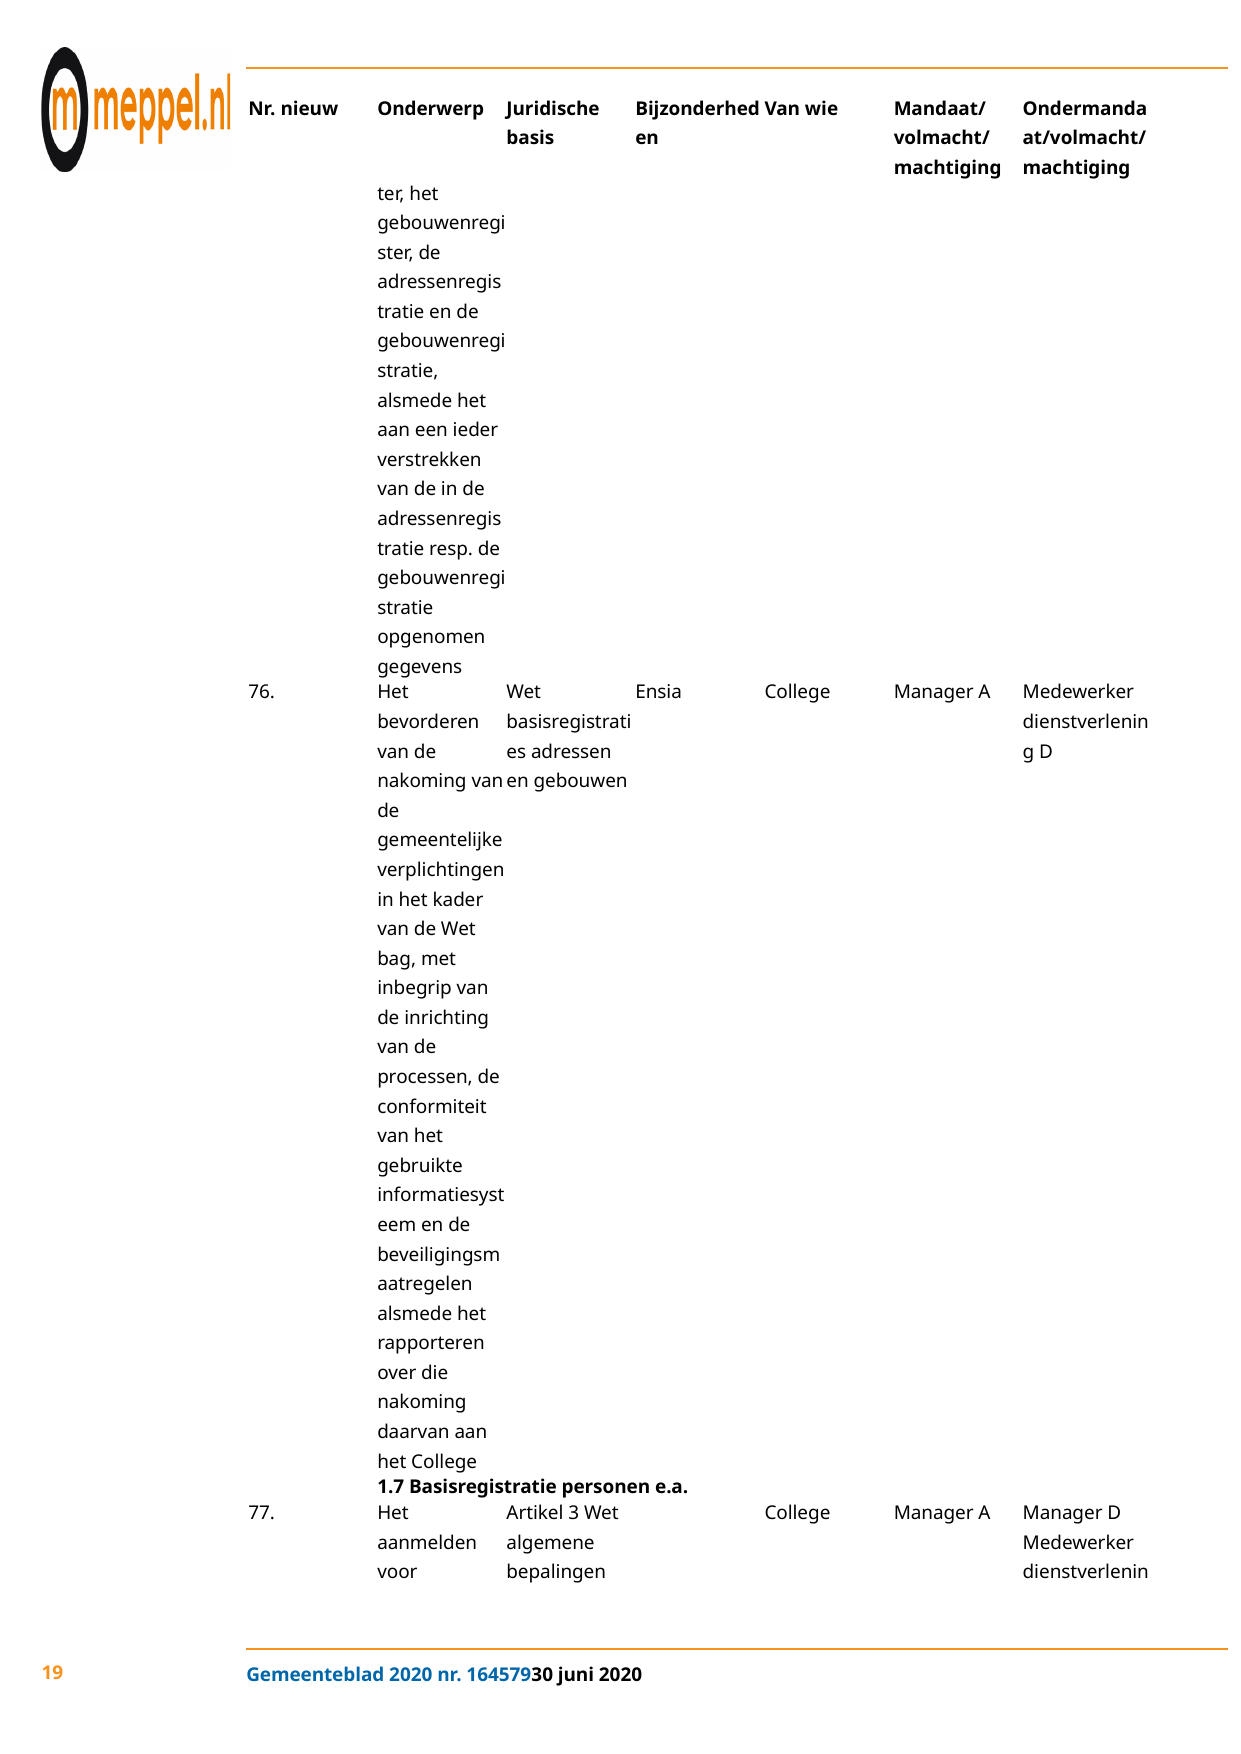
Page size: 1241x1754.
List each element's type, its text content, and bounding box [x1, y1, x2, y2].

table_cell Manager A [894, 679, 1022, 1474]
table_cell [248, 1474, 377, 1499]
table_header Ondermandaat/volmacht/ machtiging [1023, 95, 1152, 180]
table_cell Het aanmelden voor [377, 1499, 506, 1584]
table_header Bijzonderheden [635, 95, 764, 180]
table_cell Het bevorderen van de nakoming van de gemeentelijke verplichtingen in het kader van de Wet bag, met inbegrip van de inrichting van de processen, de conformiteit van het gebruikte informatiesysteem en de beveiligingsmaatregelen alsmede het rapporteren over die nakoming daarvan aan het College [377, 679, 506, 1474]
table_cell [764, 180, 893, 679]
table_cell Artikel 3 Wet algemene bepalingen [506, 1499, 635, 1584]
table_cell Wet basisregistraties adressen en gebouwen [506, 679, 635, 1474]
table_cell College [764, 1499, 893, 1584]
table_cell [248, 679, 377, 1474]
table_header Van wie [764, 95, 893, 180]
table_cell College [764, 679, 893, 1474]
table_header Mandaat/volmacht/machtiging [894, 95, 1022, 180]
table_cell 1.7 Basisregistratie personen e.a. [377, 1474, 1152, 1499]
table_cell [248, 1499, 377, 1584]
table_cell Ensia [635, 679, 764, 1474]
table_cell [635, 180, 764, 679]
table_cell ter, het gebouwenregister, de adressenregistratie en de gebouwenregistratie, alsmede het aan een ieder verstrekken van de in de adressenregistratie resp. de gebouwenregistratie opgenomen gegevens [377, 180, 506, 679]
table_cell Medewerker dienstverlening D [1023, 679, 1152, 1474]
table_header Nr. nieuw [248, 95, 377, 180]
table_cell [894, 180, 1022, 679]
table_cell [1023, 180, 1152, 679]
table_cell [506, 180, 635, 679]
picture [41, 47, 231, 172]
table_header Onderwerp [377, 95, 506, 180]
table_cell Manager D Medewerker dienstverlenin [1023, 1499, 1152, 1584]
table_cell Manager A [894, 1499, 1022, 1584]
table_cell [248, 180, 377, 679]
table_header Juridische basis [506, 95, 635, 180]
table_cell [635, 1499, 764, 1584]
